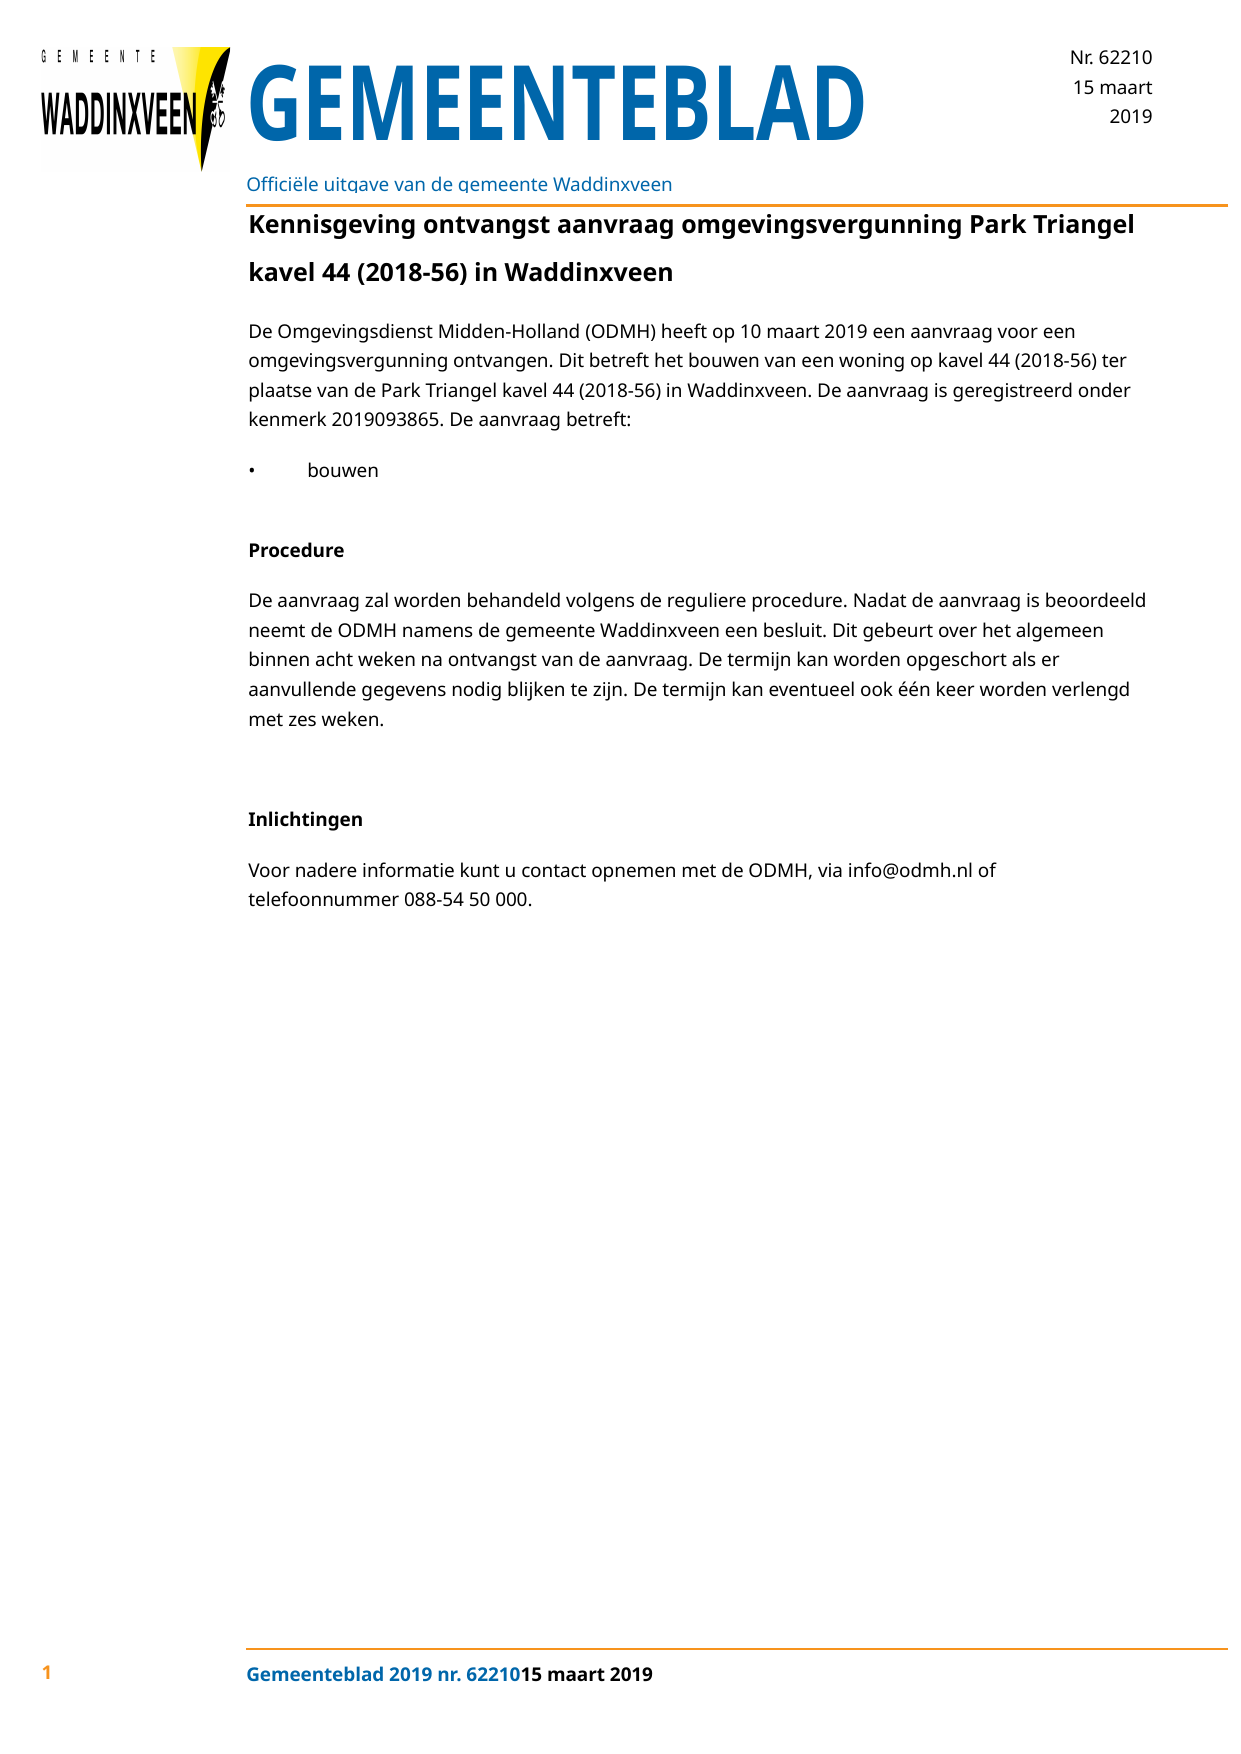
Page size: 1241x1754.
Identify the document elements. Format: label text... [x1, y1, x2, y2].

text De Omgevingsdienst Midden-Holland (ODMH) heeft op 10 maart 2019 een aanvraag voor een omgevingsvergunning ontvangen. Dit betreft het bouwen van een woning op kavel 44 (2018-56) ter plaatse van de Park Triangel kavel 44 (2018-56) in Waddinxveen. De aanvraag is geregistreerd onder kenmerk 2019093865. De aanvraag betreft: [248, 318, 1152, 432]
text De aanvraag zal worden behandeld volgens de reguliere procedure. Nadat de aanvraag is beoordeeld neemt de ODMH namens de gemeente Waddinxveen een besluit. Dit gebeurt over het algemeen binnen acht weken na ontvangst van de aanvraag. De termijn kan worden opgeschort als er aanvullende gegevens nodig blijken te zijn. De termijn kan eventueel ook één keer worden verlengd met zes weken. [248, 587, 1152, 732]
list bouwen [248, 457, 1152, 483]
text Kennisgeving ontvangst aanvraag omgevingsvergunning Park Triangel kavel 44 (2018-56) in Waddinxveen [248, 207, 1152, 288]
text Voor nadere informatie kunt u contact opnemen met de ODMH, via info@odmh.nl of telefoonnummer 088-54 50 000. [248, 857, 1152, 912]
picture [41, 47, 231, 172]
text Inlichtingen [248, 807, 1152, 832]
text Procedure [248, 537, 1152, 563]
